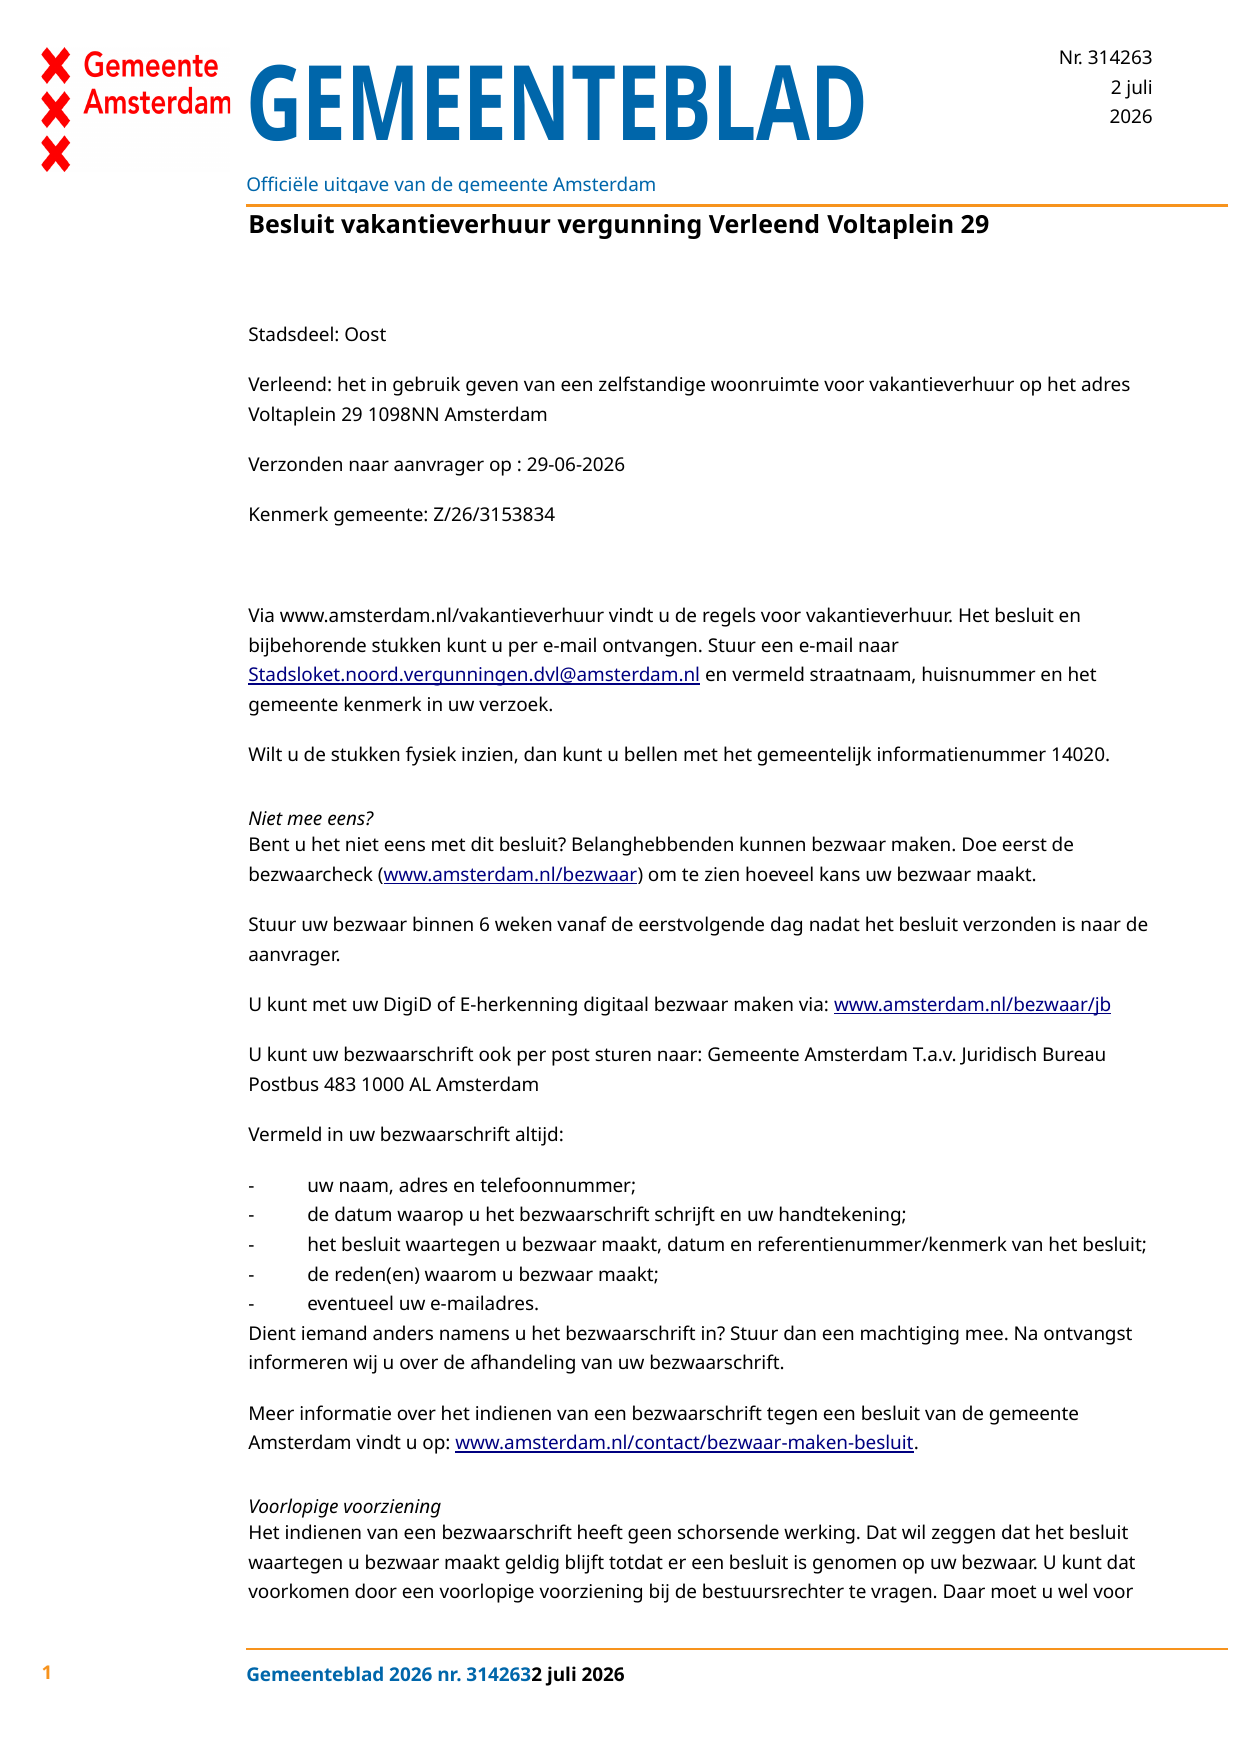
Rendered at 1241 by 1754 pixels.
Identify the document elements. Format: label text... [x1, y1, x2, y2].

text Het indienen van een bezwaarschrift heeft geen schorsende werking. Dat wil zeggen dat het besluit waartegen u bezwaar maakt geldig blijft totdat er een besluit is genomen op uw bezwaar. U kunt dat voorkomen door een voorlopige voorziening bij de bestuursrechter te vragen. Daar moet u wel voor [248, 1519, 1152, 1604]
text Vermeld in uw bezwaarschrift altijd: [248, 1122, 1152, 1147]
text Stuur uw bezwaar binnen 6 weken vanaf de eerstvolgende dag nadat het besluit verzonden is naar de aanvrager. [248, 911, 1152, 967]
text Dient iemand anders namens u het bezwaarschrift in? Stuur dan een machtiging mee. Na ontvangst informeren wij u over de afhandeling van uw bezwaarschrift. [248, 1320, 1152, 1375]
list eventueel uw e-mailadres. [248, 1290, 1152, 1316]
text Via www.amsterdam.nl/vakantieverhuur vindt u de regels voor vakantieverhuur. Het besluit en bijbehorende stukken kunt u per e-mail ontvangen. Stuur een e-mail naar Stadsloket.noord.vergunningen.dvl@amsterdam.nl en vermeld straatnaam, huisnummer en het gemeente kenmerk in uw verzoek. [248, 602, 1152, 717]
text Kenmerk gemeente: Z/26/3153834 [248, 502, 1152, 527]
text Niet mee eens? [248, 806, 1152, 831]
list uw naam, adres en telefoonnummer; [248, 1172, 1152, 1198]
list de reden(en) waarom u bezwaar maakt; [248, 1261, 1152, 1287]
text Besluit vakantieverhuur vergunning Verleend Voltaplein 29 [248, 207, 1152, 241]
text Bent u het niet eens met dit besluit? Belanghebbenden kunnen bezwaar maken. Doe eerst de bezwaarcheck (www.amsterdam.nl/bezwaar) om te zien hoeveel kans uw bezwaar maakt. [248, 831, 1152, 887]
text Voorlopige voorziening [248, 1493, 1152, 1519]
text U kunt uw bezwaarschrift ook per post sturen naar: Gemeente Amsterdam T.a.v. Juridisch Bureau Postbus 483 1000 AL Amsterdam [248, 1042, 1152, 1097]
text Verleend: het in gebruik geven van een zelfstandige woonruimte voor vakantieverhuur op het adres Voltaplein 29 1098NN Amsterdam [248, 371, 1152, 426]
text Stadsdeel: Oost [248, 321, 1152, 346]
list de datum waarop u het bezwaarschrift schrijft en uw handtekening; [248, 1202, 1152, 1227]
text Wilt u de stukken fysiek inzien, dan kunt u bellen met het gemeentelijk informatienummer 14020. [248, 742, 1152, 767]
text Verzonden naar aanvrager op : 29-06-2026 [248, 451, 1152, 477]
text U kunt met uw DigiD of E-herkenning digitaal bezwaar maken via: www.amsterdam.nl/bezwaar/jb [248, 991, 1152, 1017]
list het besluit waartegen u bezwaar maakt, datum en referentienummer/kenmerk van het besluit; [248, 1231, 1152, 1257]
picture [41, 47, 231, 172]
text Meer informatie over het indienen van een bezwaarschrift tegen een besluit van de gemeente Amsterdam vindt u op: www.amsterdam.nl/contact/bezwaar-maken-besluit. [248, 1400, 1152, 1455]
